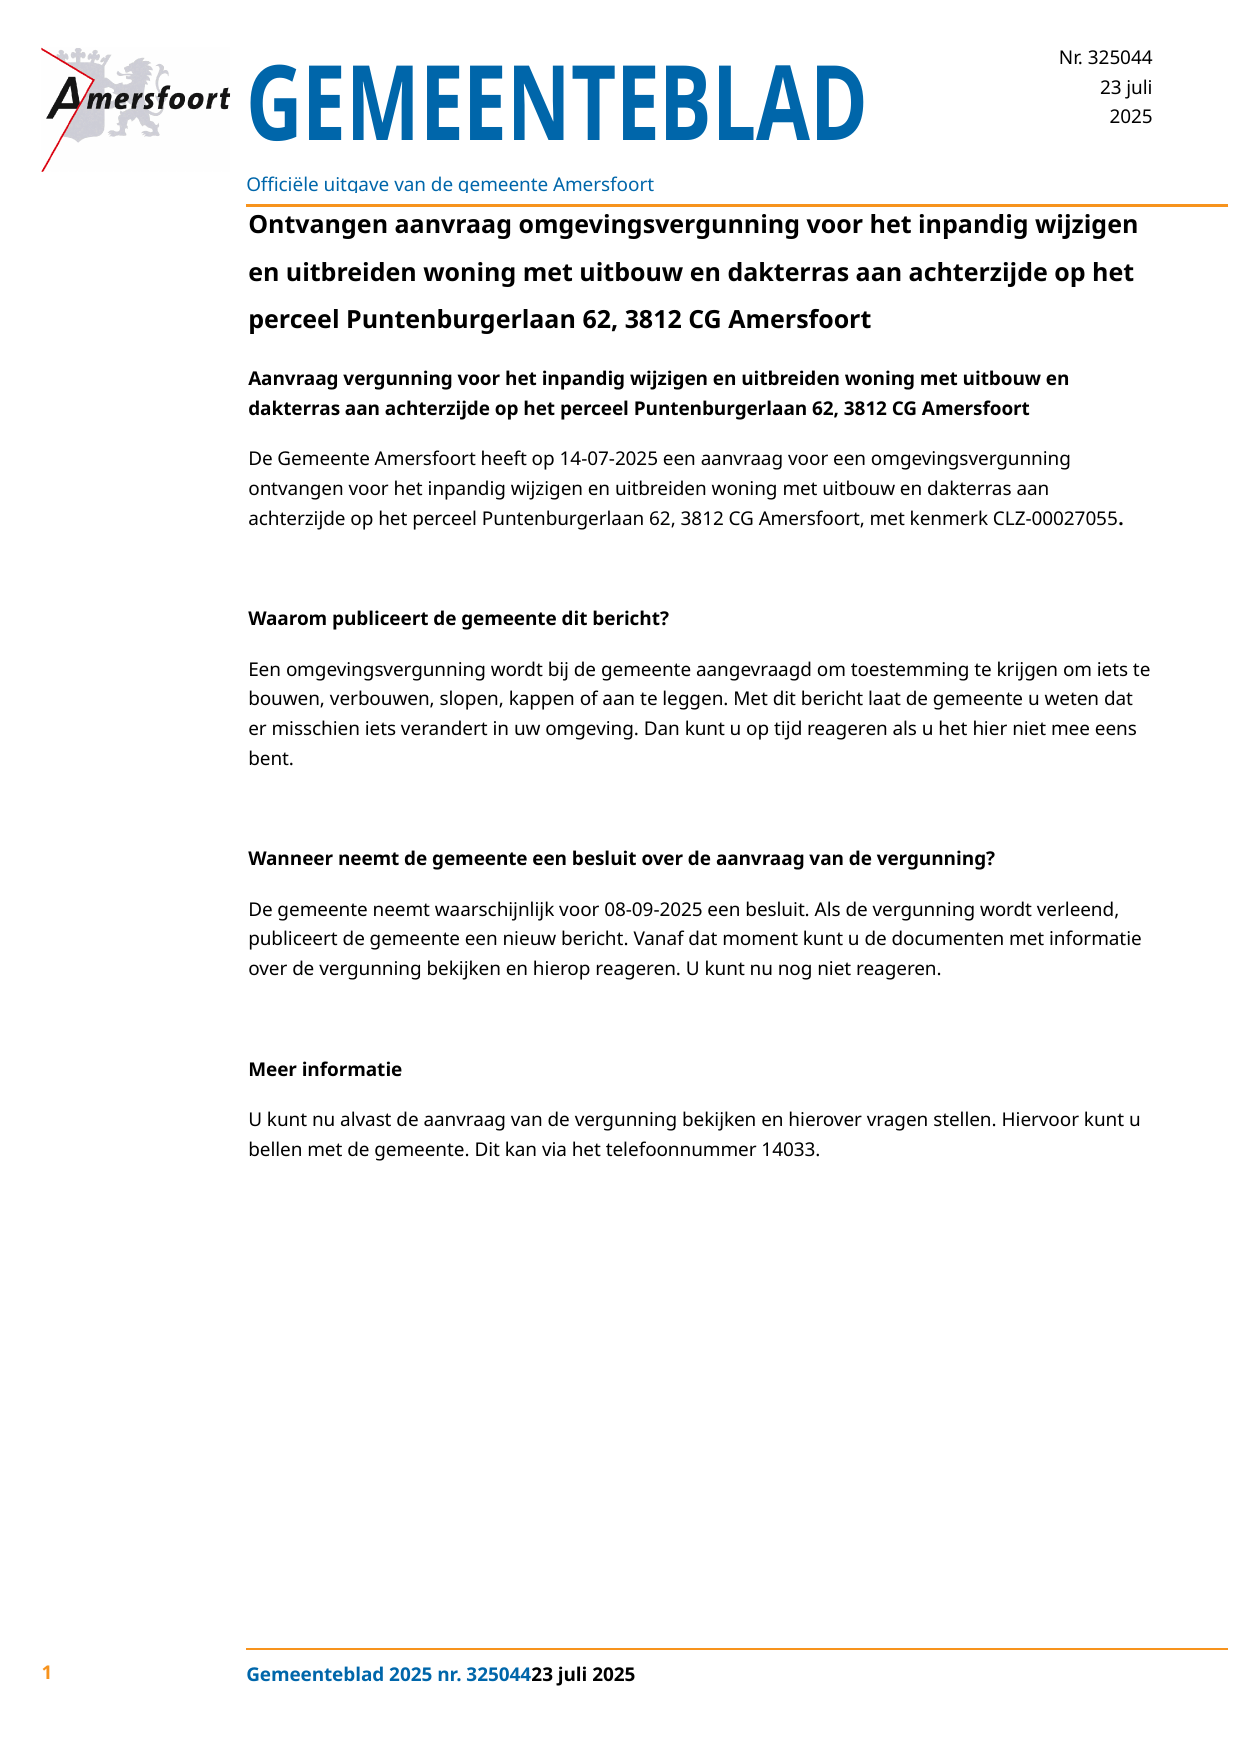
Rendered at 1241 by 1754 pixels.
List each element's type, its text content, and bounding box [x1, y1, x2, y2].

text De Gemeente Amersfoort heeft op 14-07-2025 een aanvraag voor een omgevingsvergunning ontvangen voor het inpandig wijzigen en uitbreiden woning met uitbouw en dakterras aan achterzijde op het perceel Puntenburgerlaan 62, 3812 CG Amersfoort, met kenmerk CLZ-00027055. [248, 446, 1152, 530]
text Ontvangen aanvraag omgevingsvergunning voor het inpandig wijzigen en uitbreiden woning met uitbouw en dakterras aan achterzijde op het perceel Puntenburgerlaan 62, 3812 CG Amersfoort [248, 207, 1152, 336]
text Een omgevingsvergunning wordt bij de gemeente aangevraagd om toestemming te krijgen om iets te bouwen, verbouwen, slopen, kappen of aan te leggen. Met dit bericht laat de gemeente u weten dat er misschien iets verandert in uw omgeving. Dan kunt u op tijd reageren als u het hier niet mee eens bent. [248, 656, 1152, 770]
text Meer informatie [248, 1056, 1152, 1082]
text De gemeente neemt waarschijnlijk voor 08-09-2025 een besluit. Als de vergunning wordt verleend, publiceert de gemeente een nieuw bericht. Vanaf dat moment kunt u de documenten met informatie over de vergunning bekijken en hierop reageren. U kunt nu nog niet reageren. [248, 896, 1152, 981]
text Aanvraag vergunning voor het inpandig wijzigen en uitbreiden woning met uitbouw en dakterras aan achterzijde op het perceel Puntenburgerlaan 62, 3812 CG Amersfoort [248, 366, 1152, 421]
picture [41, 47, 231, 172]
text Waarom publiceert de gemeente dit bericht? [248, 606, 1152, 631]
text Wanneer neemt de gemeente een besluit over de aanvraag van de vergunning? [248, 846, 1152, 871]
text U kunt nu alvast de aanvraag van de vergunning bekijken en hierover vragen stellen. Hiervoor kunt u bellen met de gemeente. Dit kan via het telefoonnummer 14033. [248, 1106, 1152, 1162]
